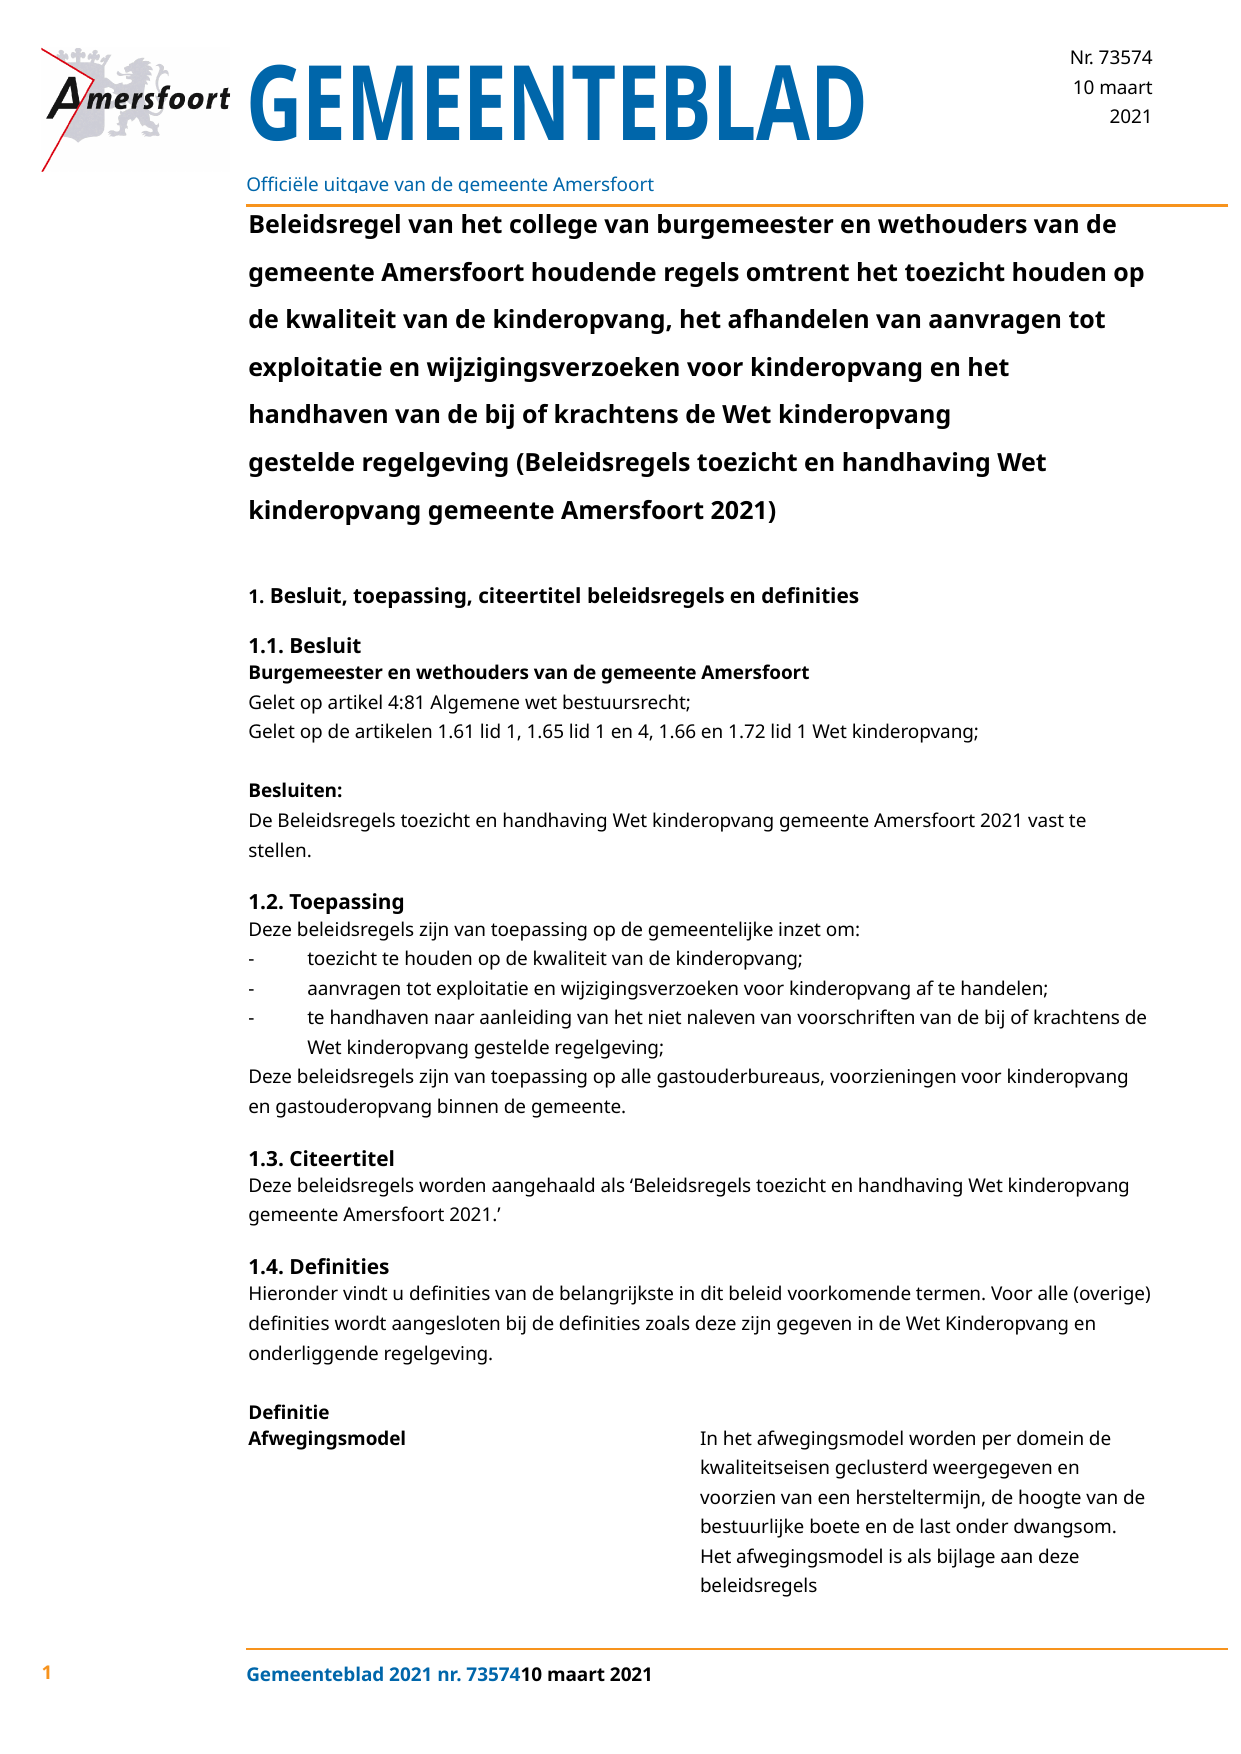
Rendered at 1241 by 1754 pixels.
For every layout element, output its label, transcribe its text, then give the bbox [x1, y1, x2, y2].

text Deze beleidsregels zijn van toepassing op alle gastouderbureaus, voorzieningen voor kinderopvang en gastouderopvang binnen de gemeente. [248, 1064, 1152, 1119]
text 1.1. Besluit [248, 631, 1152, 659]
text Hieronder vindt u definities van de belangrijkste in dit beleid voorkomende termen. Voor alle (overige) definities wordt aangesloten bij de definities zoals deze zijn gegeven in de Wet Kinderopvang en onderliggende regelgeving. [248, 1281, 1152, 1365]
text Besluiten: [248, 778, 1152, 803]
list te handhaven naar aanleiding van het niet naleven van voorschriften van de bij of krachtens de Wet kinderopvang gestelde regelgeving; [248, 1004, 1152, 1060]
text Gelet op de artikelen 1.61 lid 1, 1.65 lid 1 en 4, 1.66 en 1.72 lid 1 Wet kinderopvang; [248, 718, 1152, 744]
table_cell In het afwegingsmodel worden per domein de kwaliteitseisen geclusterd weergegeven en voorzien van een hersteltermijn, de hoogte van de bestuurlijke boete en de last onder dwangsom. Het afwegingsmodel is als bijlage aan deze beleidsregels [700, 1425, 1152, 1598]
text 1.4. Definities [248, 1252, 1152, 1281]
text De Beleidsregels toezicht en handhaving Wet kinderopvang gemeente Amersfoort 2021 vast te stellen. [248, 807, 1152, 863]
text 1. Besluit, toepassing, citeertitel beleidsregels en definities [248, 582, 1152, 610]
text Deze beleidsregels zijn van toepassing op de gemeentelijke inzet om: [248, 916, 1152, 941]
picture [41, 47, 231, 172]
text Beleidsregel van het college van burgemeester en wethouders van de gemeente Amersfoort houdende regels omtrent het toezicht houden op de kwaliteit van de kinderopvang, het afhandelen van aanvragen tot exploitatie en wijzigingsverzoeken voor kinderopvang en het handhaven van de bij of krachtens de Wet kinderopvang gestelde regelgeving (Beleidsregels toezicht en handhaving Wet kinderopvang gemeente Amersfoort 2021) [248, 207, 1152, 526]
text Burgemeester en wethouders van de gemeente Amersfoort [248, 659, 1152, 685]
text 1.2. Toepassing [248, 887, 1152, 916]
text Deze beleidsregels worden aangehaald als ‘Beleidsregels toezicht en handhaving Wet kinderopvang gemeente Amersfoort 2021.’ [248, 1172, 1152, 1227]
table_header Definitie [248, 1399, 1152, 1425]
text 1.3. Citeertitel [248, 1144, 1152, 1172]
list aanvragen tot exploitatie en wijzigingsverzoeken voor kinderopvang af te handelen; [248, 975, 1152, 1001]
list toezicht te houden op de kwaliteit van de kinderopvang; [248, 945, 1152, 971]
text Gelet op artikel 4:81 Algemene wet bestuursrecht; [248, 689, 1152, 715]
table_cell Afwegingsmodel [248, 1425, 700, 1598]
